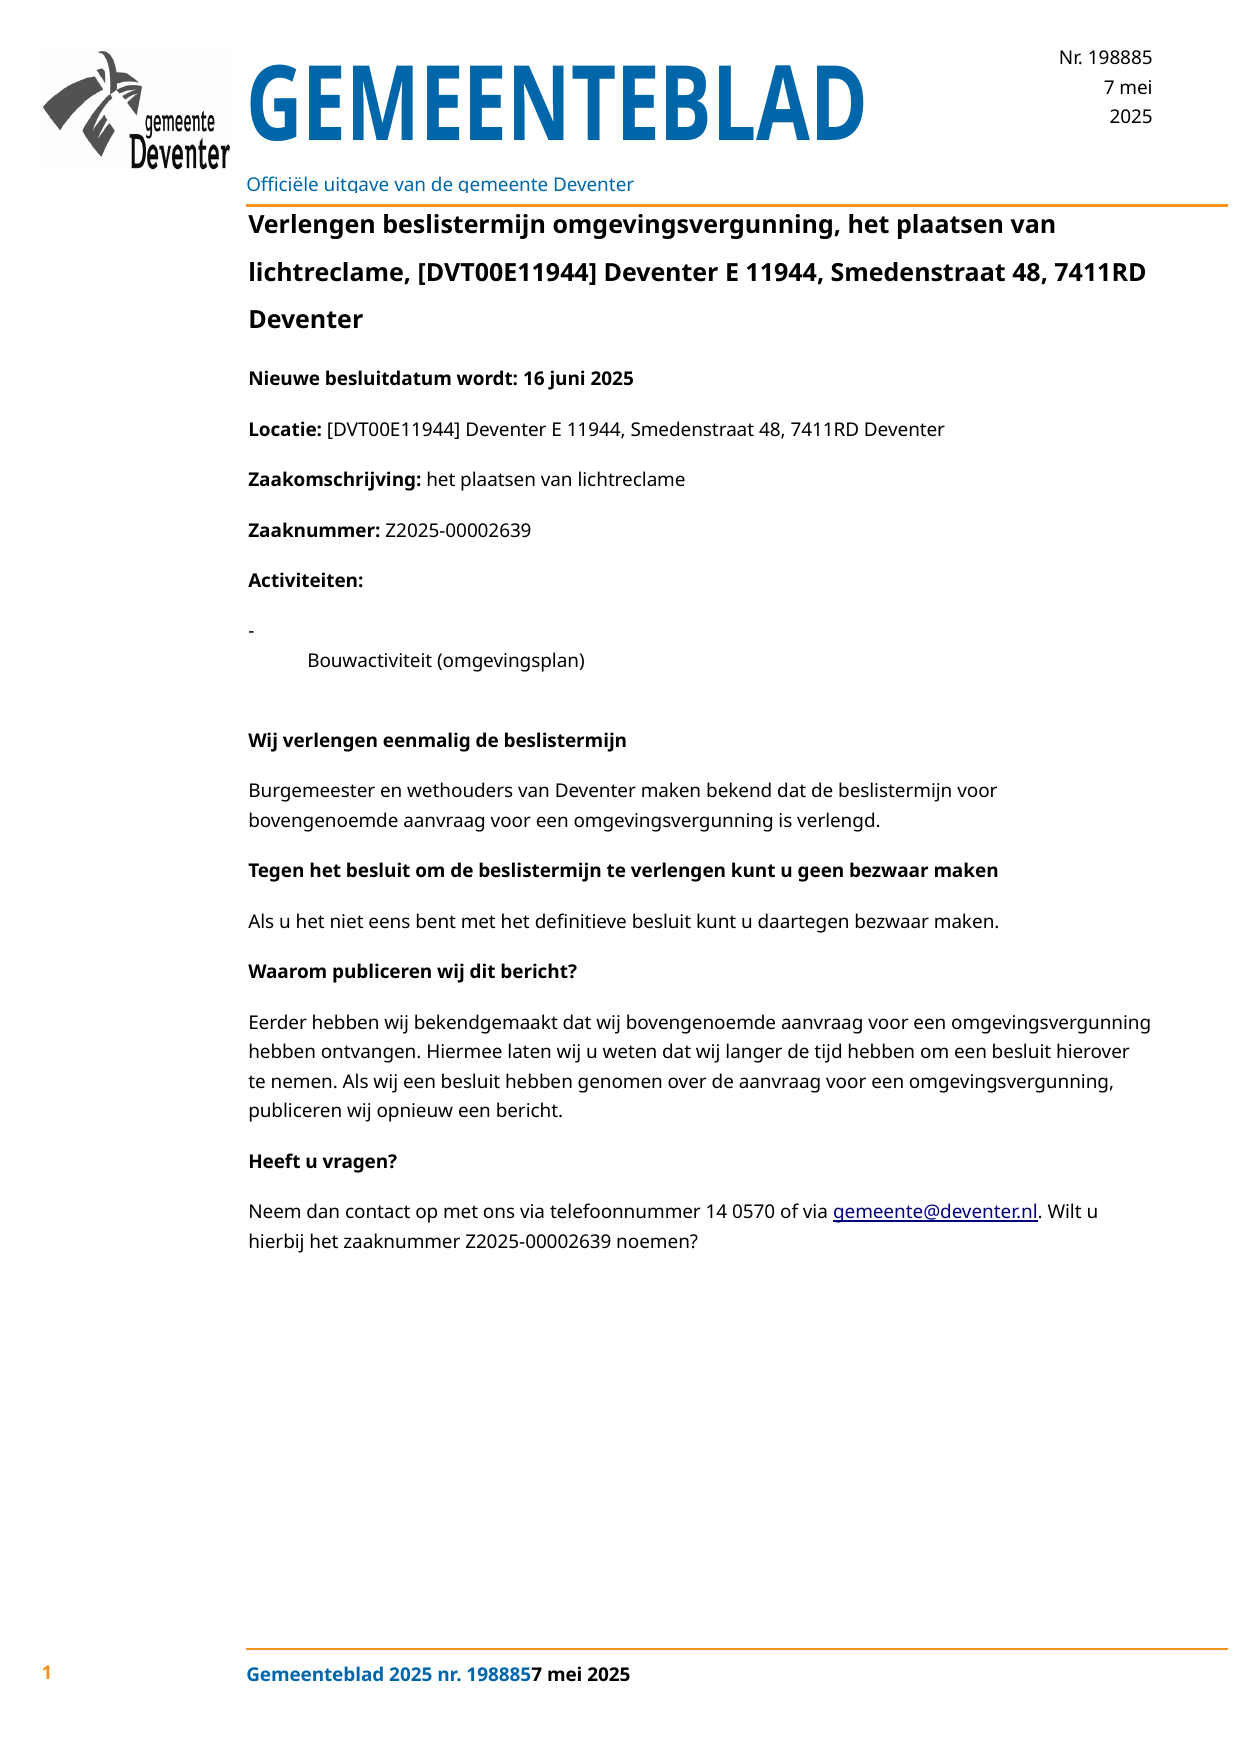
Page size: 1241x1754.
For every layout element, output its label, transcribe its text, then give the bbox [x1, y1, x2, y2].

list Bouwactiviteit (omgevingsplan) [248, 647, 1152, 673]
text Eerder hebben wij bekendgemaakt dat wij bovengenoemde aanvraag voor een omgevingsvergunning hebben ontvangen. Hiermee laten wij u weten dat wij langer de tijd hebben om een besluit hierover te nemen. Als wij een besluit hebben genomen over de aanvraag voor een omgevingsvergunning, publiceren wij opnieuw een bericht. [248, 1009, 1152, 1123]
picture [41, 47, 231, 172]
text Heeft u vragen? [248, 1148, 1152, 1174]
text Locatie: [DVT00E11944] Deventer E 11944, Smedenstraat 48, 7411RD Deventer [248, 416, 1152, 442]
text Burgemeester en wethouders van Deventer maken bekend dat de beslistermijn voor bovengenoemde aanvraag voor een omgevingsvergunning is verlengd. [248, 778, 1152, 833]
text Wij verlengen eenmalig de beslistermijn [248, 727, 1152, 753]
text Tegen het besluit om de beslistermijn te verlengen kunt u geen bezwaar maken [248, 858, 1152, 883]
text Waarom publiceren wij dit bericht? [248, 958, 1152, 984]
text Activiteiten: [248, 567, 1152, 593]
text Neem dan contact op met ons via telefoonnummer 14 0570 of via gemeente@deventer.nl. Wilt u hierbij het zaaknummer Z2025-00002639 noemen? [248, 1198, 1152, 1254]
text Als u het niet eens bent met het definitieve besluit kunt u daartegen bezwaar maken. [248, 908, 1152, 934]
text Nieuwe besluitdatum wordt: 16 juni 2025 [248, 366, 1152, 391]
text Zaaknummer: Z2025-00002639 [248, 517, 1152, 542]
text Verlengen beslistermijn omgevingsvergunning, het plaatsen van lichtreclame, [DVT00E11944] Deventer E 11944, Smedenstraat 48, 7411RD Deventer [248, 207, 1152, 336]
text Zaakomschrijving: het plaatsen van lichtreclame [248, 466, 1152, 492]
